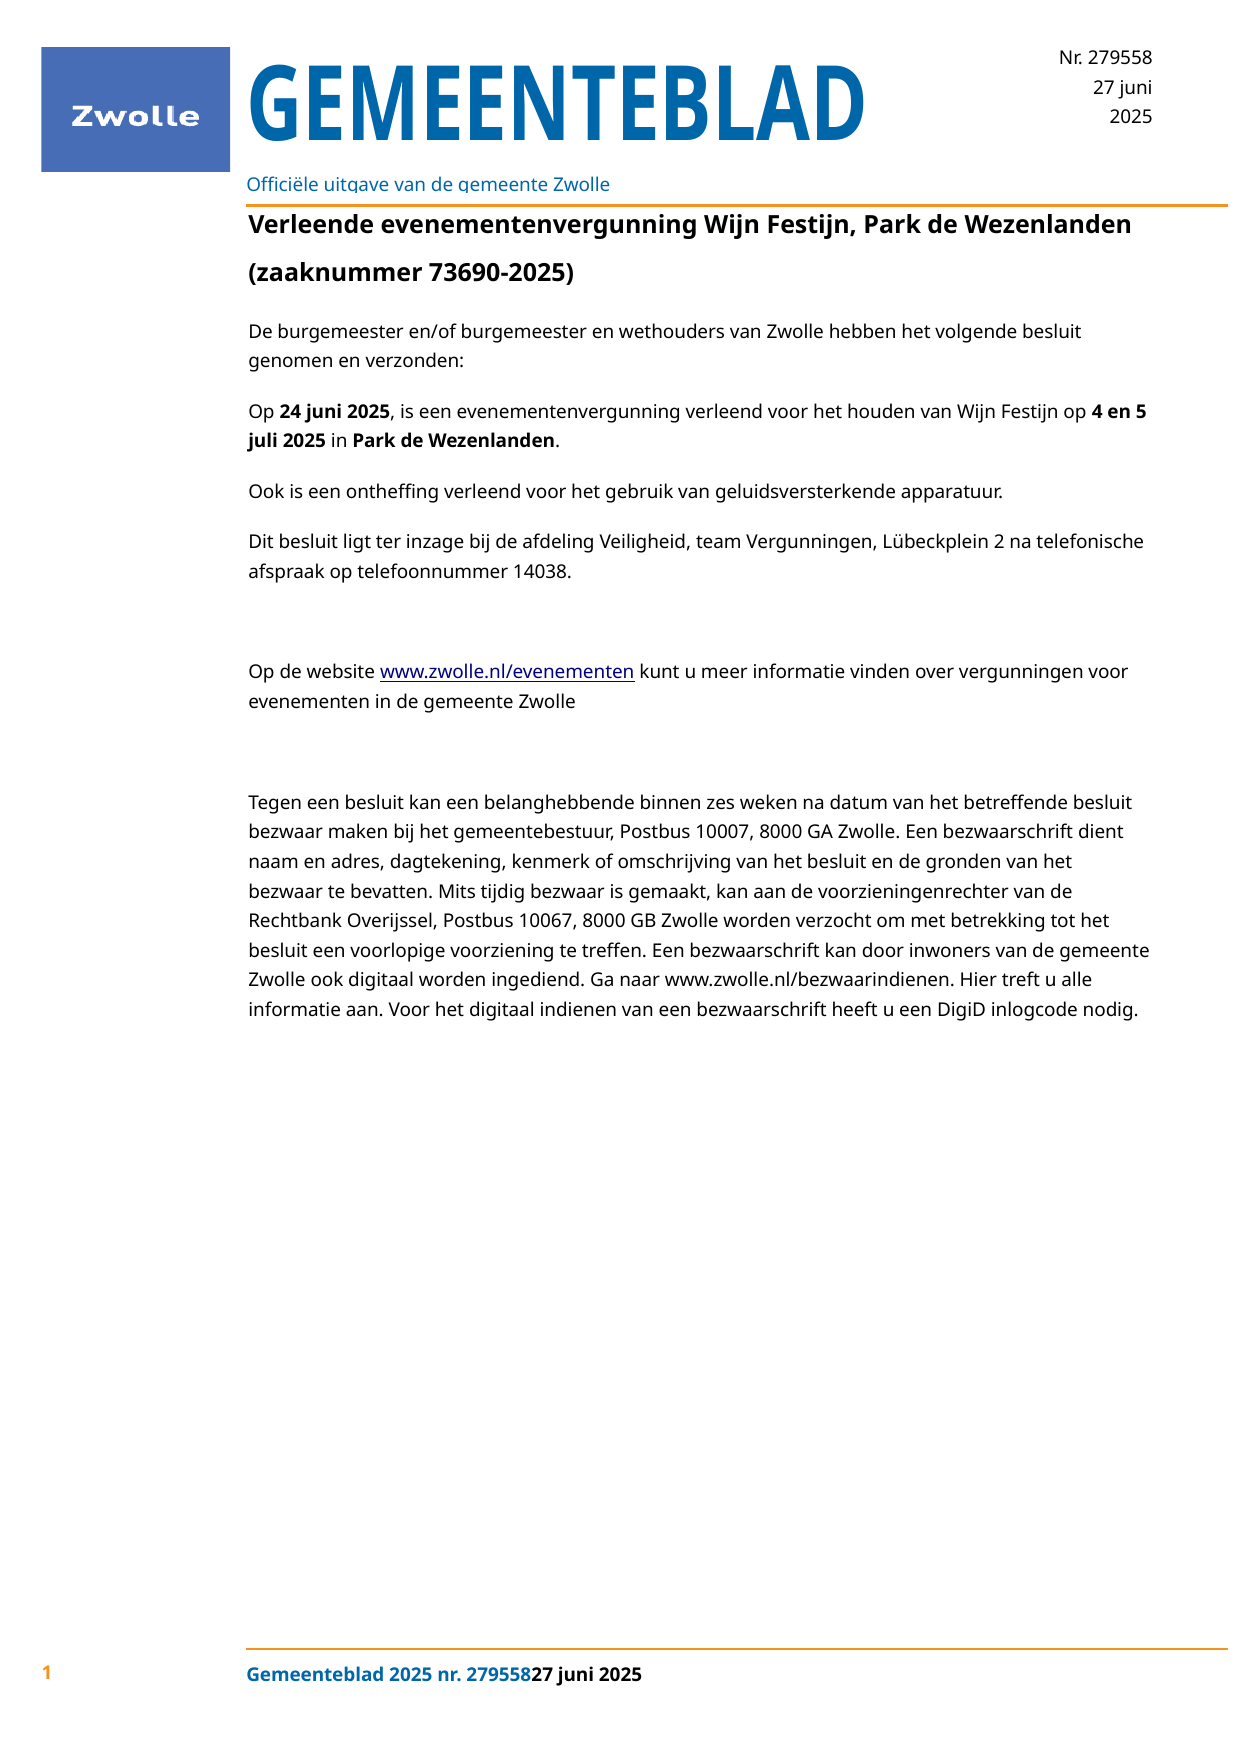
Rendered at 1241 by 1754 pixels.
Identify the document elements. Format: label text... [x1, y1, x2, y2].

text Op 24 juni 2025, is een evenementenvergunning verleend voor het houden van Wijn Festijn op 4 en 5 juli 2025 in Park de Wezenlanden. [248, 398, 1152, 453]
text Dit besluit ligt ter inzage bij de afdeling Veiligheid, team Vergunningen, Lübeckplein 2 na telefonische afspraak op telefoonnummer 14038. [248, 528, 1152, 584]
text Verleende evenementenvergunning Wijn Festijn, Park de Wezenlanden (zaaknummer 73690-2025) [248, 207, 1152, 288]
text De burgemeester en/of burgemeester en wethouders van Zwolle hebben het volgende besluit genomen en verzonden: [248, 318, 1152, 373]
text Ook is een ontheffing verleend voor het gebruik van geluidsversterkende apparatuur. [248, 478, 1152, 504]
text Op de website www.zwolle.nl/evenementen kunt u meer informatie vinden over vergunningen voor evenementen in de gemeente Zwolle [248, 659, 1152, 714]
picture [41, 47, 231, 172]
text Tegen een besluit kan een belanghebbende binnen zes weken na datum van het betreffende besluit bezwaar maken bij het gemeentebestuur, Postbus 10007, 8000 GA Zwolle. Een bezwaarschrift dient naam en adres, dagtekening, kenmerk of omschrijving van het besluit en de gronden van het bezwaar te bevatten. Mits tijdig bezwaar is gemaakt, kan aan de voorzieningenrechter van de Rechtbank Overijssel, Postbus 10067, 8000 GB Zwolle worden verzocht om met betrekking tot het besluit een voorlopige voorziening te treffen. Een bezwaarschrift kan door inwoners van de gemeente Zwolle ook digitaal worden ingediend. Ga naar www.zwolle.nl/bezwaarindienen. Hier treft u alle informatie aan. Voor het digitaal indienen van een bezwaarschrift heeft u een DigiD inlogcode nodig. [248, 789, 1152, 1022]
